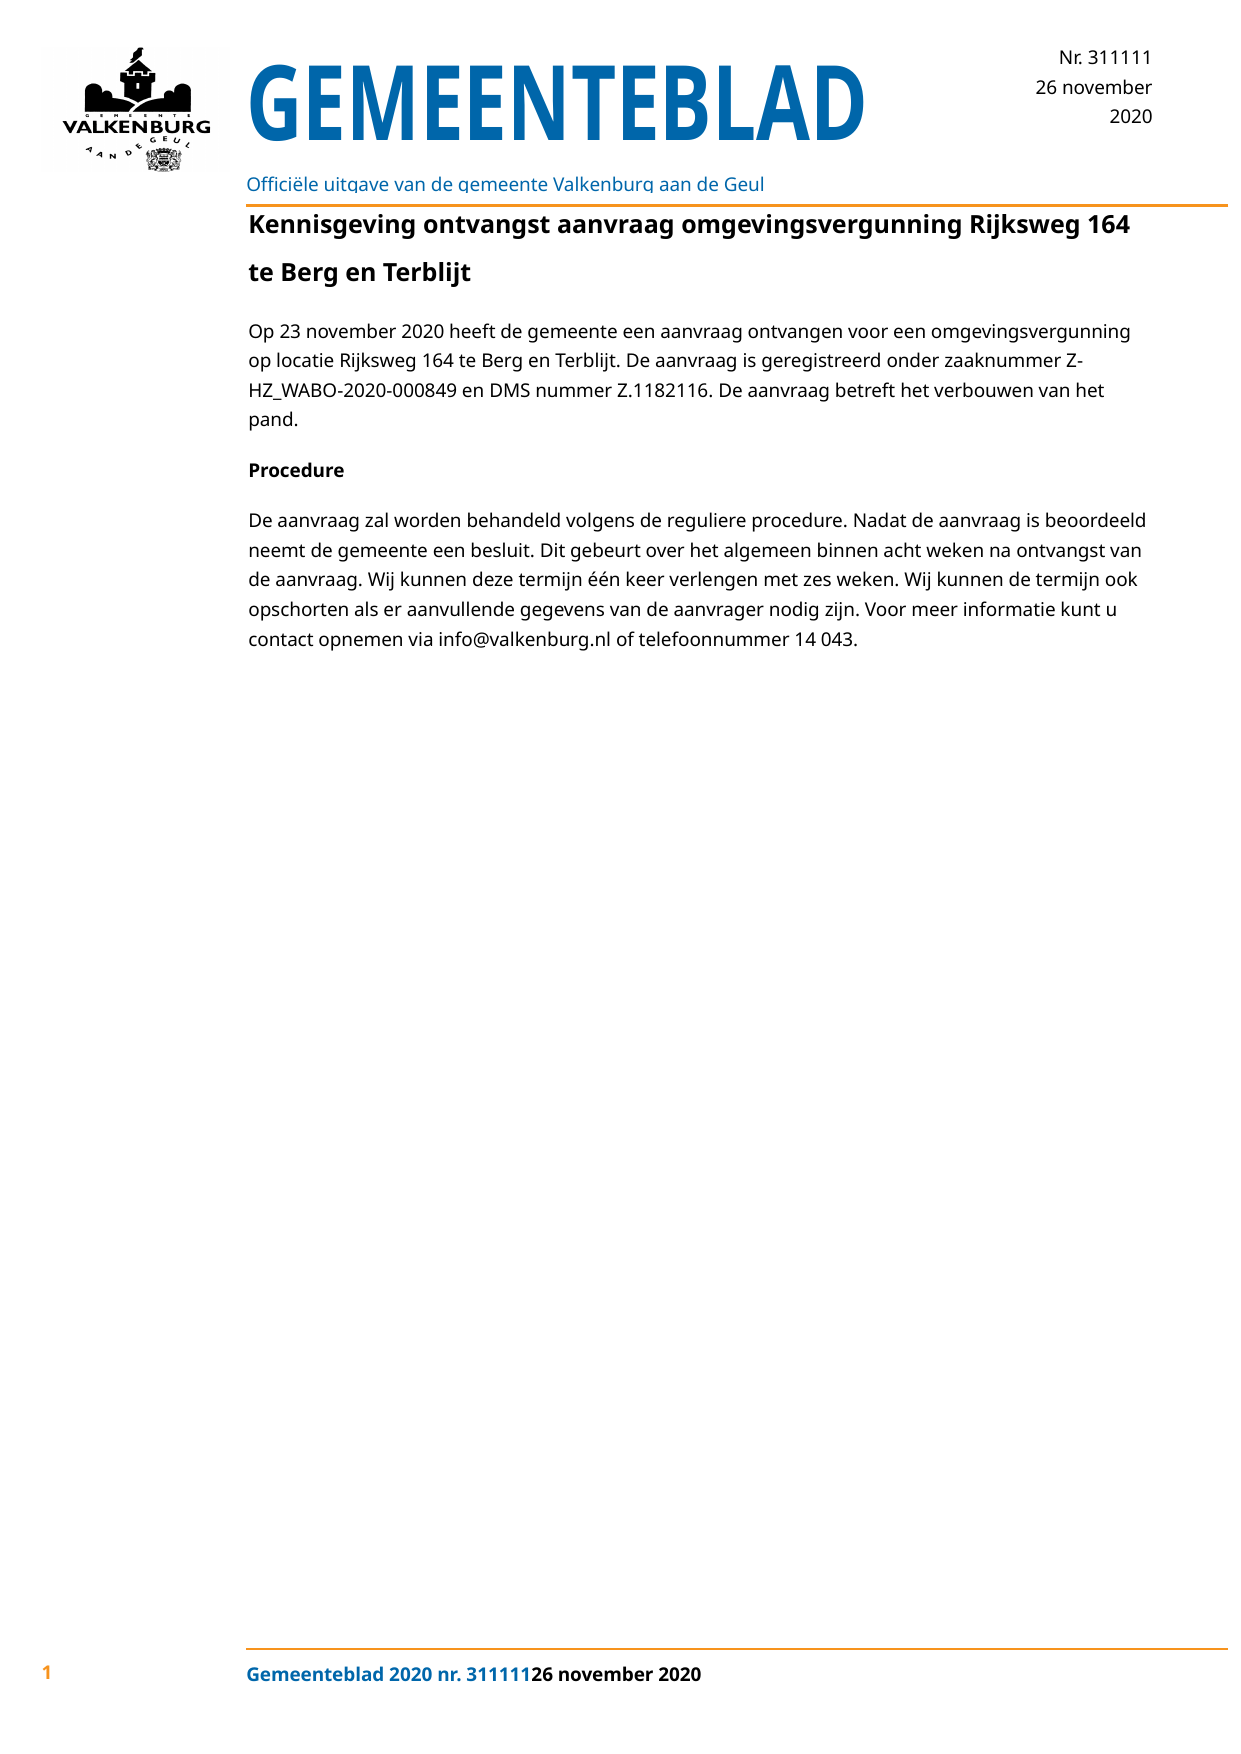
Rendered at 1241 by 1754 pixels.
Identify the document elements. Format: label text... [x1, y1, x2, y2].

text Procedure [248, 457, 1152, 483]
picture [41, 47, 231, 172]
text De aanvraag zal worden behandeld volgens de reguliere procedure. Nadat de aanvraag is beoordeeld neemt de gemeente een besluit. Dit gebeurt over het algemeen binnen acht weken na ontvangst van de aanvraag. Wij kunnen deze termijn één keer verlengen met zes weken. Wij kunnen de termijn ook opschorten als er aanvullende gegevens van de aanvrager nodig zijn. Voor meer informatie kunt u contact opnemen via info@valkenburg.nl of telefoonnummer 14 043. [248, 507, 1152, 652]
text Op 23 november 2020 heeft de gemeente een aanvraag ontvangen voor een omgevingsvergunning op locatie Rijksweg 164 te Berg en Terblijt. De aanvraag is geregistreerd onder zaaknummer Z-HZ_WABO-2020-000849 en DMS nummer Z.1182116. De aanvraag betreft het verbouwen van het pand. [248, 318, 1152, 432]
text Kennisgeving ontvangst aanvraag omgevingsvergunning Rijksweg 164 te Berg en Terblijt [248, 207, 1152, 288]
